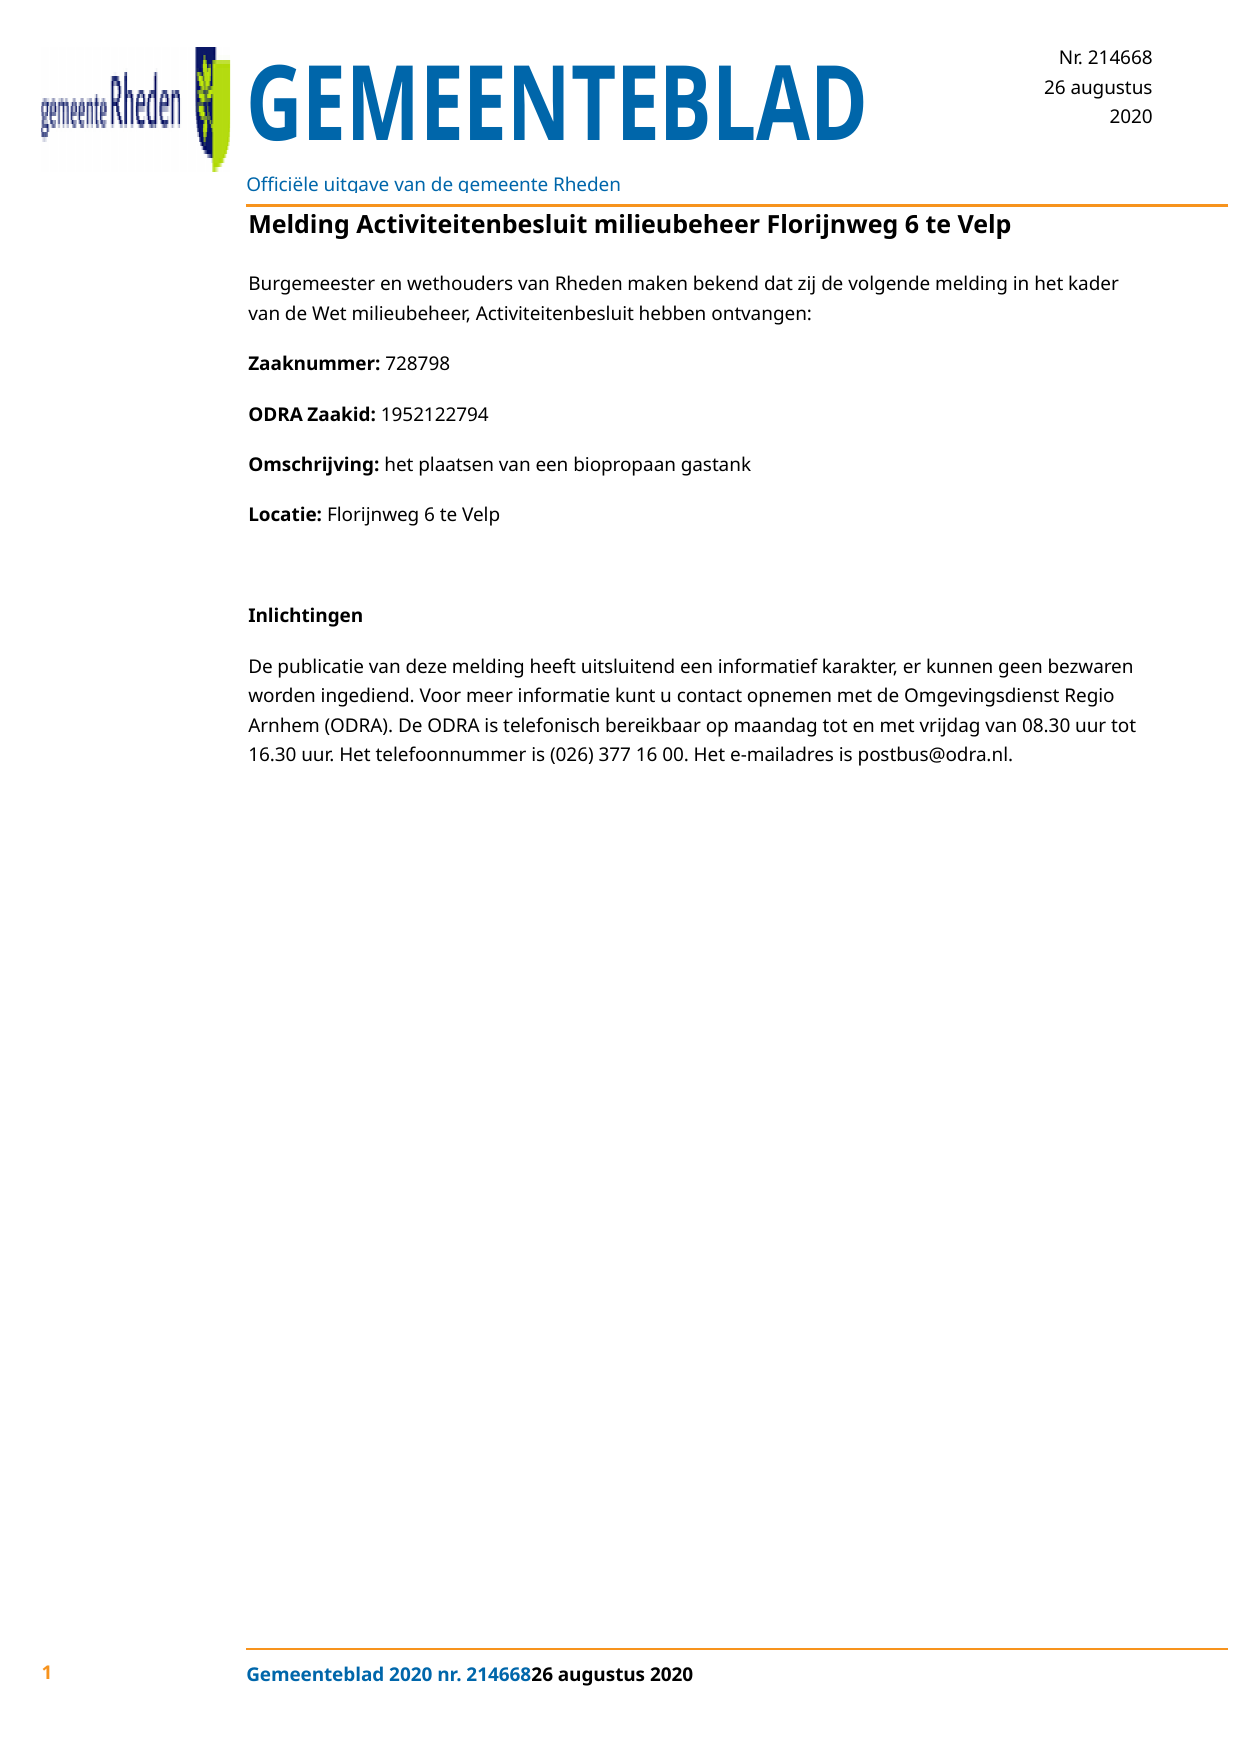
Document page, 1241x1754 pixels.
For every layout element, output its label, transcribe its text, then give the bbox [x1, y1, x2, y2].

text Burgemeester en wethouders van Rheden maken bekend dat zij de volgende melding in het kader van de Wet milieubeheer, Activiteitenbesluit hebben ontvangen: [248, 270, 1152, 326]
text De publicatie van deze melding heeft uitsluitend een informatief karakter, er kunnen geen bezwaren worden ingediend. Voor meer informatie kunt u contact opnemen met de Omgevingsdienst Regio Arnhem (ODRA). De ODRA is telefonisch bereikbaar op maandag tot en met vrijdag van 08.30 uur tot 16.30 uur. Het telefoonnummer is (026) 377 16 00. Het e-mailadres is postbus@odra.nl. [248, 653, 1152, 767]
picture [41, 47, 231, 172]
text Zaaknummer: 728798 [248, 350, 1152, 376]
text Inlichtingen [248, 602, 1152, 628]
text Locatie: Florijnweg 6 te Velp [248, 502, 1152, 527]
text ODRA Zaakid: 1952122794 [248, 401, 1152, 426]
text Melding Activiteitenbesluit milieubeheer Florijnweg 6 te Velp [248, 207, 1152, 241]
text Omschrijving: het plaatsen van een biopropaan gastank [248, 451, 1152, 477]
